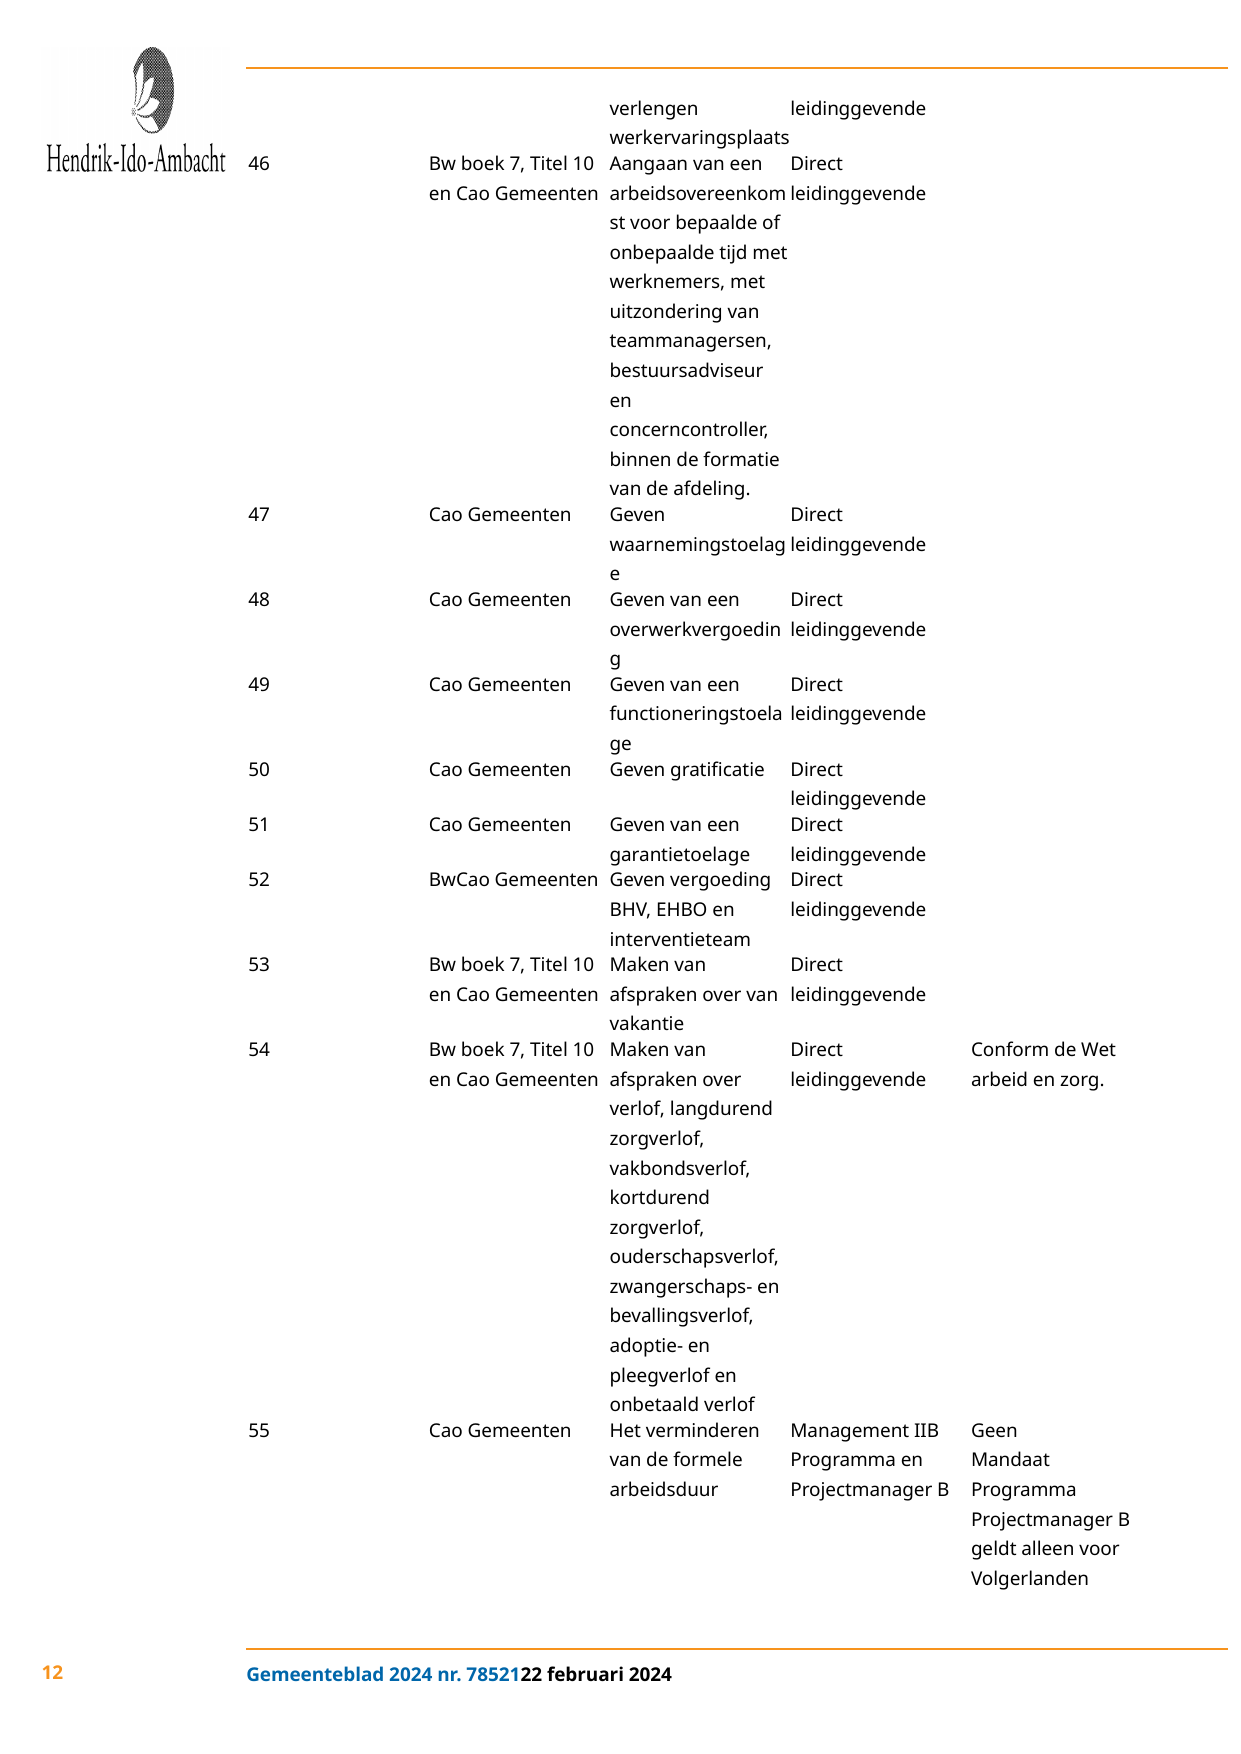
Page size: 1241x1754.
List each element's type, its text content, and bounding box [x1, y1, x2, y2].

table_cell verlengen werkervaringsplaats [609, 95, 790, 150]
table_cell Geven van een overwerkvergoeding [609, 586, 790, 671]
table_cell Direct leidinggevende [790, 501, 971, 586]
table_cell 55 [248, 1417, 429, 1591]
table_cell [248, 95, 429, 150]
table_cell Direct leidinggevende [790, 867, 971, 951]
table_cell Cao Gemeenten [429, 756, 609, 811]
table_cell Bw boek 7, Titel 10 en Cao Gemeenten [429, 951, 609, 1036]
table_cell 54 [248, 1036, 429, 1417]
table_cell Cao Gemeenten [429, 586, 609, 671]
picture [41, 47, 231, 172]
table_cell 46 [248, 150, 429, 501]
table_cell Geven van een functioneringstoelage [609, 671, 790, 756]
table_cell Maken van afspraken over van vakantie [609, 951, 790, 1036]
table_cell 51 [248, 811, 429, 867]
table_cell leidinggevende [790, 95, 971, 150]
table_cell Bw boek 7, Titel 10 en Cao Gemeenten [429, 150, 609, 501]
table_cell Direct leidinggevende [790, 951, 971, 1036]
table_cell [971, 501, 1152, 586]
table_cell Management IIB Programma en Projectmanager B [790, 1417, 971, 1591]
table_cell Het verminderen van de formele arbeidsduur [609, 1417, 790, 1591]
table_cell Cao Gemeenten [429, 1417, 609, 1591]
table_cell 52 [248, 867, 429, 951]
table_cell BwCao Gemeenten [429, 867, 609, 951]
table_cell [971, 586, 1152, 671]
table_cell 50 [248, 756, 429, 811]
table_cell Direct leidinggevende [790, 756, 971, 811]
table_cell Cao Gemeenten [429, 501, 609, 586]
table_cell 49 [248, 671, 429, 756]
table_cell Geen Mandaat Programma Projectmanager B geldt alleen voor Volgerlanden [971, 1417, 1152, 1591]
table_cell [971, 811, 1152, 867]
table_cell Maken van afspraken over verlof, langdurend zorgverlof, vakbondsverlof, kortdurend zorgverlof, ouderschapsverlof, zwangerschaps- en bevallingsverlof, adoptie- en pleegverlof en onbetaald verlof [609, 1036, 790, 1417]
table_cell [971, 150, 1152, 501]
table_cell [971, 756, 1152, 811]
table_cell Geven van een garantietoelage [609, 811, 790, 867]
table_cell 53 [248, 951, 429, 1036]
table_cell Direct leidinggevende [790, 586, 971, 671]
table_cell Direct leidinggevende [790, 671, 971, 756]
table_cell Direct leidinggevende [790, 150, 971, 501]
table_cell Geven waarnemingstoelage [609, 501, 790, 586]
table_cell [971, 95, 1152, 150]
table_cell Geven vergoeding BHV, EHBO en interventieteam [609, 867, 790, 951]
table_cell Geven gratificatie [609, 756, 790, 811]
table_cell Bw boek 7, Titel 10 en Cao Gemeenten [429, 1036, 609, 1417]
table_cell Cao Gemeenten [429, 811, 609, 867]
table_cell [971, 867, 1152, 951]
table_cell 48 [248, 586, 429, 671]
table_cell Conform de Wet arbeid en zorg. [971, 1036, 1152, 1417]
table_cell [429, 95, 609, 150]
table_cell [971, 671, 1152, 756]
table_cell Aangaan van een arbeidsovereenkomst voor bepaalde of onbepaalde tijd met werknemers, met uitzondering van teammanagersen, bestuursadviseur en concerncontroller, binnen de formatie van de afdeling. [609, 150, 790, 501]
table_cell [971, 951, 1152, 1036]
table_cell Cao Gemeenten [429, 671, 609, 756]
table_cell 47 [248, 501, 429, 586]
table_cell Direct leidinggevende [790, 811, 971, 867]
table_cell Direct leidinggevende [790, 1036, 971, 1417]
